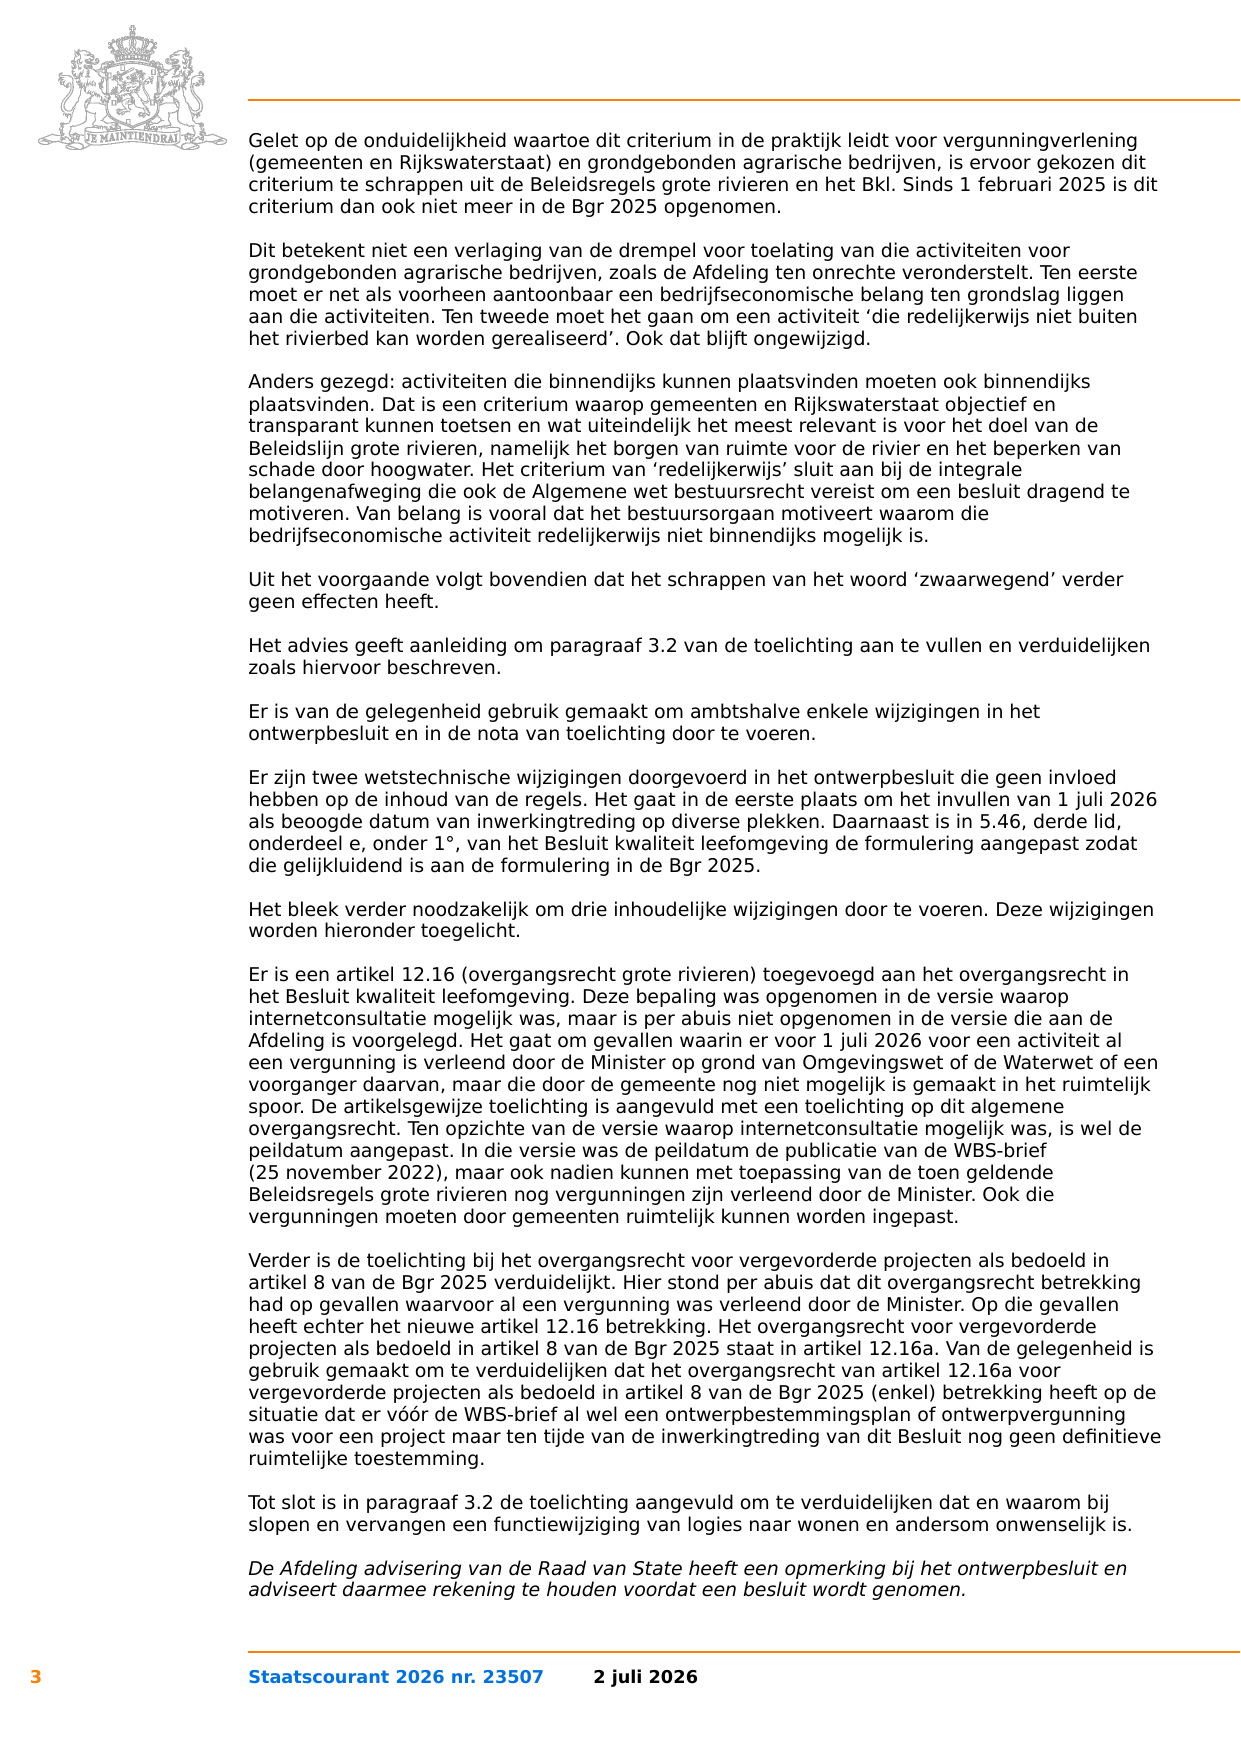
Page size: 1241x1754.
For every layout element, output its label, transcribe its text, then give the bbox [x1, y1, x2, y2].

text Gelet op de onduidelijkheid waartoe dit criterium in de praktijk leidt voor vergunningverlening (gemeenten en Rijkswaterstaat) en grondgebonden agrarische bedrijven, is ervoor gekozen dit criterium te schrappen uit de Beleidsregels grote rivieren en het Bkl. Sinds 1 februari 2025 is dit criterium dan ook niet meer in de Bgr 2025 opgenomen. [248, 130, 1163, 218]
picture [38, 25, 227, 150]
text Verder is de toelichting bij het overgangsrecht voor vergevorderde projecten als bedoeld in artikel 8 van de Bgr 2025 verduidelijkt. Hier stond per abuis dat dit overgangsrecht betrekking had op gevallen waarvoor al een vergunning was verleend door de Minister. Op die gevallen heeft echter het nieuwe artikel 12.16 betrekking. Het overgangsrecht voor vergevorderde projecten als bedoeld in artikel 8 van de Bgr 2025 staat in artikel 12.16a. Van de gelegenheid is gebruik gemaakt om te verduidelijken dat het overgangsrecht van artikel 12.16a voor vergevorderde projecten als bedoeld in artikel 8 van de Bgr 2025 (enkel) betrekking heeft op de situatie dat er vóór de WBS-brief al wel een ontwerpbestemmingsplan of ontwerpvergunning was voor een project maar ten tijde van de inwerkingtreding van dit Besluit nog geen definitieve ruimtelijke toestemming. [248, 1250, 1163, 1470]
text Het bleek verder noodzakelijk om drie inhoudelijke wijzigingen door te voeren. Deze wijzigingen worden hieronder toegelicht. [248, 898, 1163, 942]
text Anders gezegd: activiteiten die binnendijks kunnen plaatsvinden moeten ook binnendijks plaatsvinden. Dat is een criterium waarop gemeenten en Rijkswaterstaat objectief en transparant kunnen toetsen en wat uiteindelijk het meest relevant is voor het doel van de Beleidslijn grote rivieren, namelijk het borgen van ruimte voor de rivier en het beperken van schade door hoogwater. Het criterium van ‘redelijkerwijs’ sluit aan bij de integrale belangenafweging die ook de Algemene wet bestuursrecht vereist om een besluit dragend te motiveren. Van belang is vooral dat het bestuursorgaan motiveert waarom die bedrijfseconomische activiteit redelijkerwijs niet binnendijks mogelijk is. [248, 371, 1163, 547]
text Er is een artikel 12.16 (overgangsrecht grote rivieren) toegevoegd aan het overgangsrecht in het Besluit kwaliteit leefomgeving. Deze bepaling was opgenomen in de versie waarop internetconsultatie mogelijk was, maar is per abuis niet opgenomen in de versie die aan de Afdeling is voorgelegd. Het gaat om gevallen waarin er voor 1 juli 2026 voor een activiteit al een vergunning is verleend door de Minister op grond van Omgevingswet of de Waterwet of een voorganger daarvan, maar die door de gemeente nog niet mogelijk is gemaakt in het ruimtelijk spoor. De artikelsgewijze toelichting is aangevuld met een toelichting op dit algemene overgangsrecht. Ten opzichte van de versie waarop internetconsultatie mogelijk was, is wel de peildatum aangepast. In die versie was de peildatum de publicatie van de WBS-brief (25 november 2022), maar ook nadien kunnen met toepassing van de toen geldende Beleidsregels grote rivieren nog vergunningen zijn verleend door de Minister. Ook die vergunningen moeten door gemeenten ruimtelijk kunnen worden ingepast. [248, 964, 1163, 1228]
text De Afdeling advisering van de Raad van State heeft een opmerking bij het ontwerpbesluit en adviseert daarmee rekening te houden voordat een besluit wordt genomen. [248, 1557, 1163, 1601]
text Dit betekent niet een verlaging van de drempel voor toelating van die activiteiten voor grondgebonden agrarische bedrijven, zoals de Afdeling ten onrechte veronderstelt. Ten eerste moet er net als voorheen aantoonbaar een bedrijfseconomische belang ten grondslag liggen aan die activiteiten. Ten tweede moet het gaan om een activiteit ‘die redelijkerwijs niet buiten het rivierbed kan worden gerealiseerd’. Ook dat blijft ongewijzigd. [248, 240, 1163, 349]
text Uit het voorgaande volgt bovendien dat het schrappen van het woord ‘zwaarwegend’ verder geen effecten heeft. [248, 569, 1163, 613]
text Het advies geeft aanleiding om paragraaf 3.2 van de toelichting aan te vullen en verduidelijken zoals hiervoor beschreven. [248, 635, 1163, 679]
text Tot slot is in paragraaf 3.2 de toelichting aangevuld om te verduidelijken dat en waarom bij slopen en vervangen een functiewijziging van logies naar wonen en andersom onwenselijk is. [248, 1492, 1163, 1536]
text Er zijn twee wetstechnische wijzigingen doorgevoerd in het ontwerpbesluit die geen invloed hebben op de inhoud van de regels. Het gaat in de eerste plaats om het invullen van 1 juli 2026 als beoogde datum van inwerkingtreding op diverse plekken. Daarnaast is in 5.46, derde lid, onderdeel e, onder 1°, van het Besluit kwaliteit leefomgeving de formulering aangepast zodat die gelijkluidend is aan de formulering in de Bgr 2025. [248, 767, 1163, 877]
text Er is van de gelegenheid gebruik gemaakt om ambtshalve enkele wijzigingen in het ontwerpbesluit en in de nota van toelichting door te voeren. [248, 701, 1163, 745]
